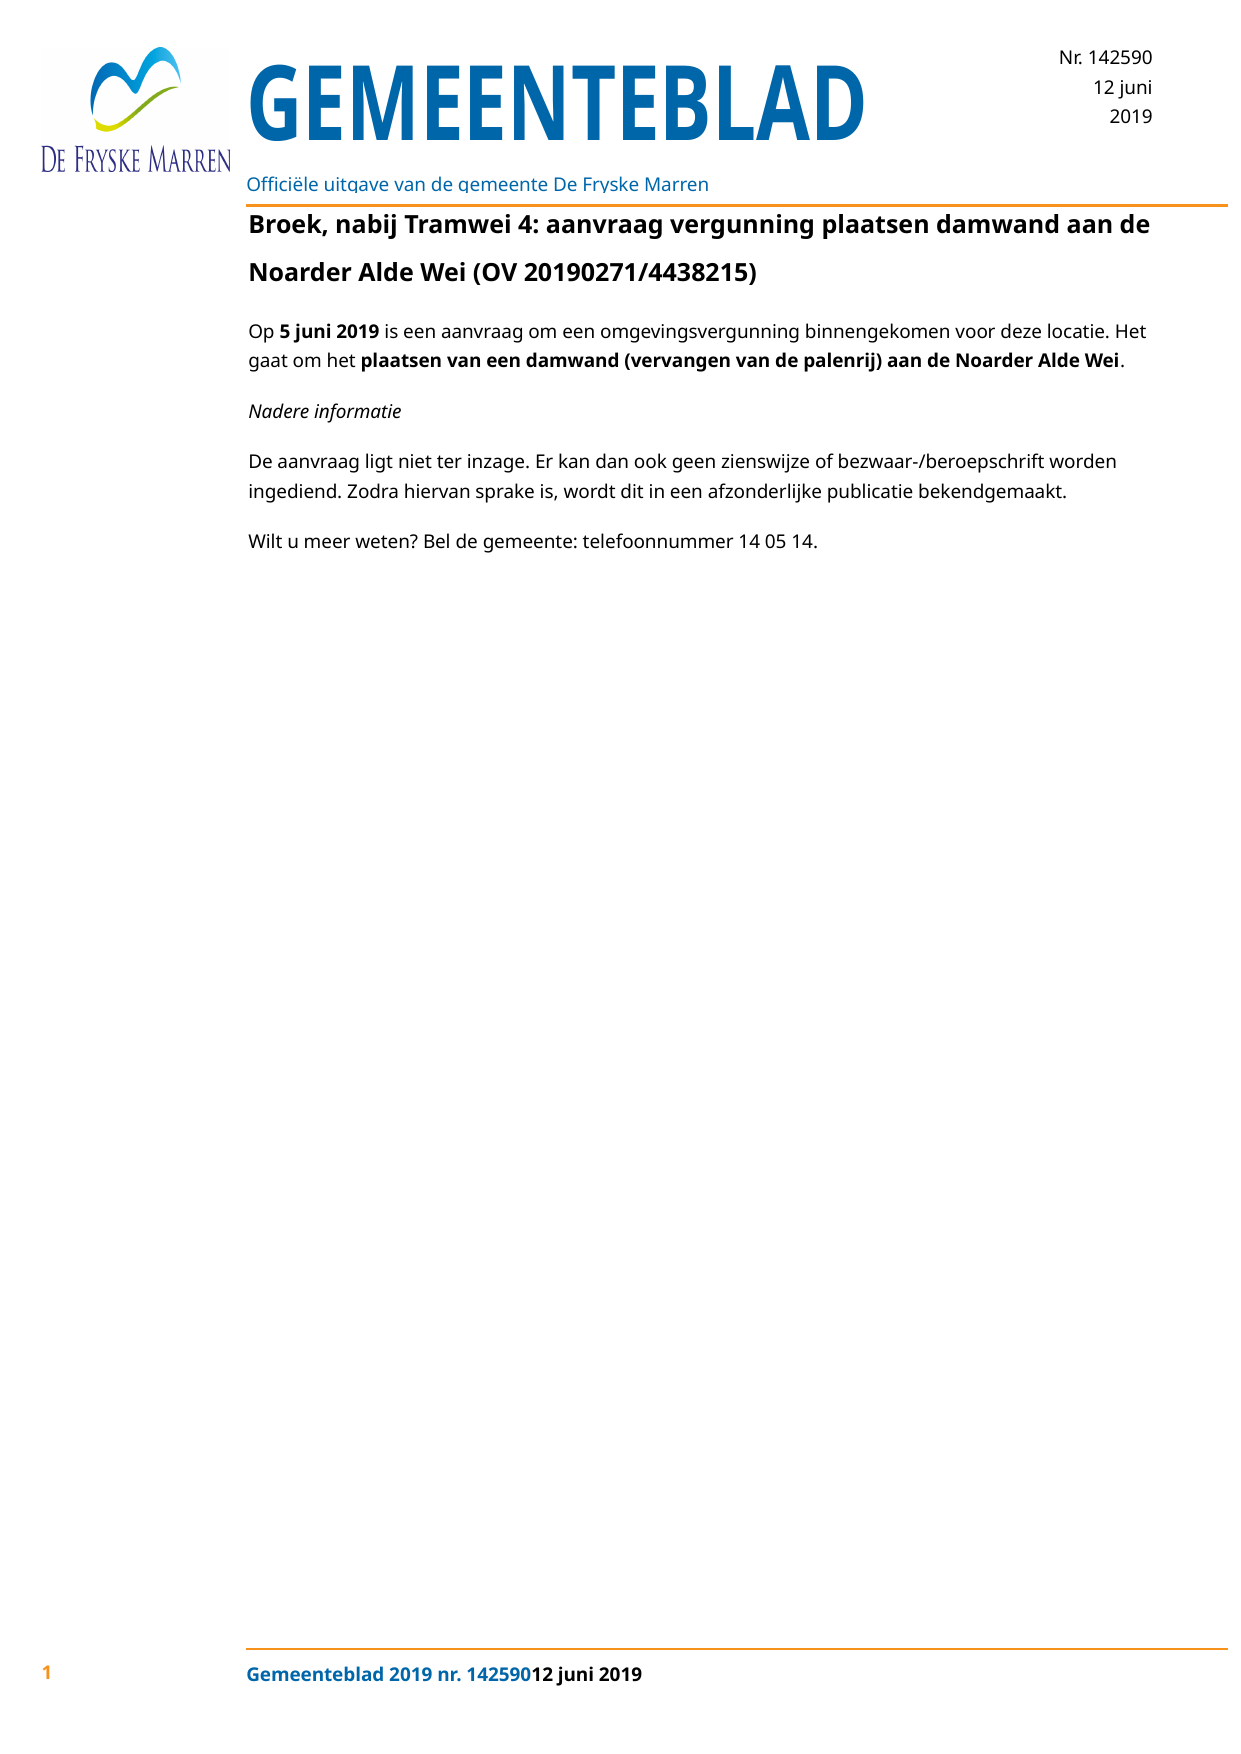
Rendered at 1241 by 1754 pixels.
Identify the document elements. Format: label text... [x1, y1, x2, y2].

text Op 5 juni 2019 is een aanvraag om een omgevingsvergunning binnengekomen voor deze locatie. Het gaat om het plaatsen van een damwand (vervangen van de palenrij) aan de Noarder Alde Wei. [248, 318, 1152, 373]
text Wilt u meer weten? Bel de gemeente: telefoonnummer 14 05 14. [248, 528, 1152, 554]
picture [41, 47, 231, 172]
text Broek, nabij Tramwei 4: aanvraag vergunning plaatsen damwand aan de Noarder Alde Wei (OV 20190271/4438215) [248, 207, 1152, 288]
text Nadere informatie [248, 398, 1152, 424]
text De aanvraag ligt niet ter inzage. Er kan dan ook geen zienswijze of bezwaar-/beroepschrift worden ingediend. Zodra hiervan sprake is, wordt dit in een afzonderlijke publicatie bekendgemaakt. [248, 448, 1152, 504]
